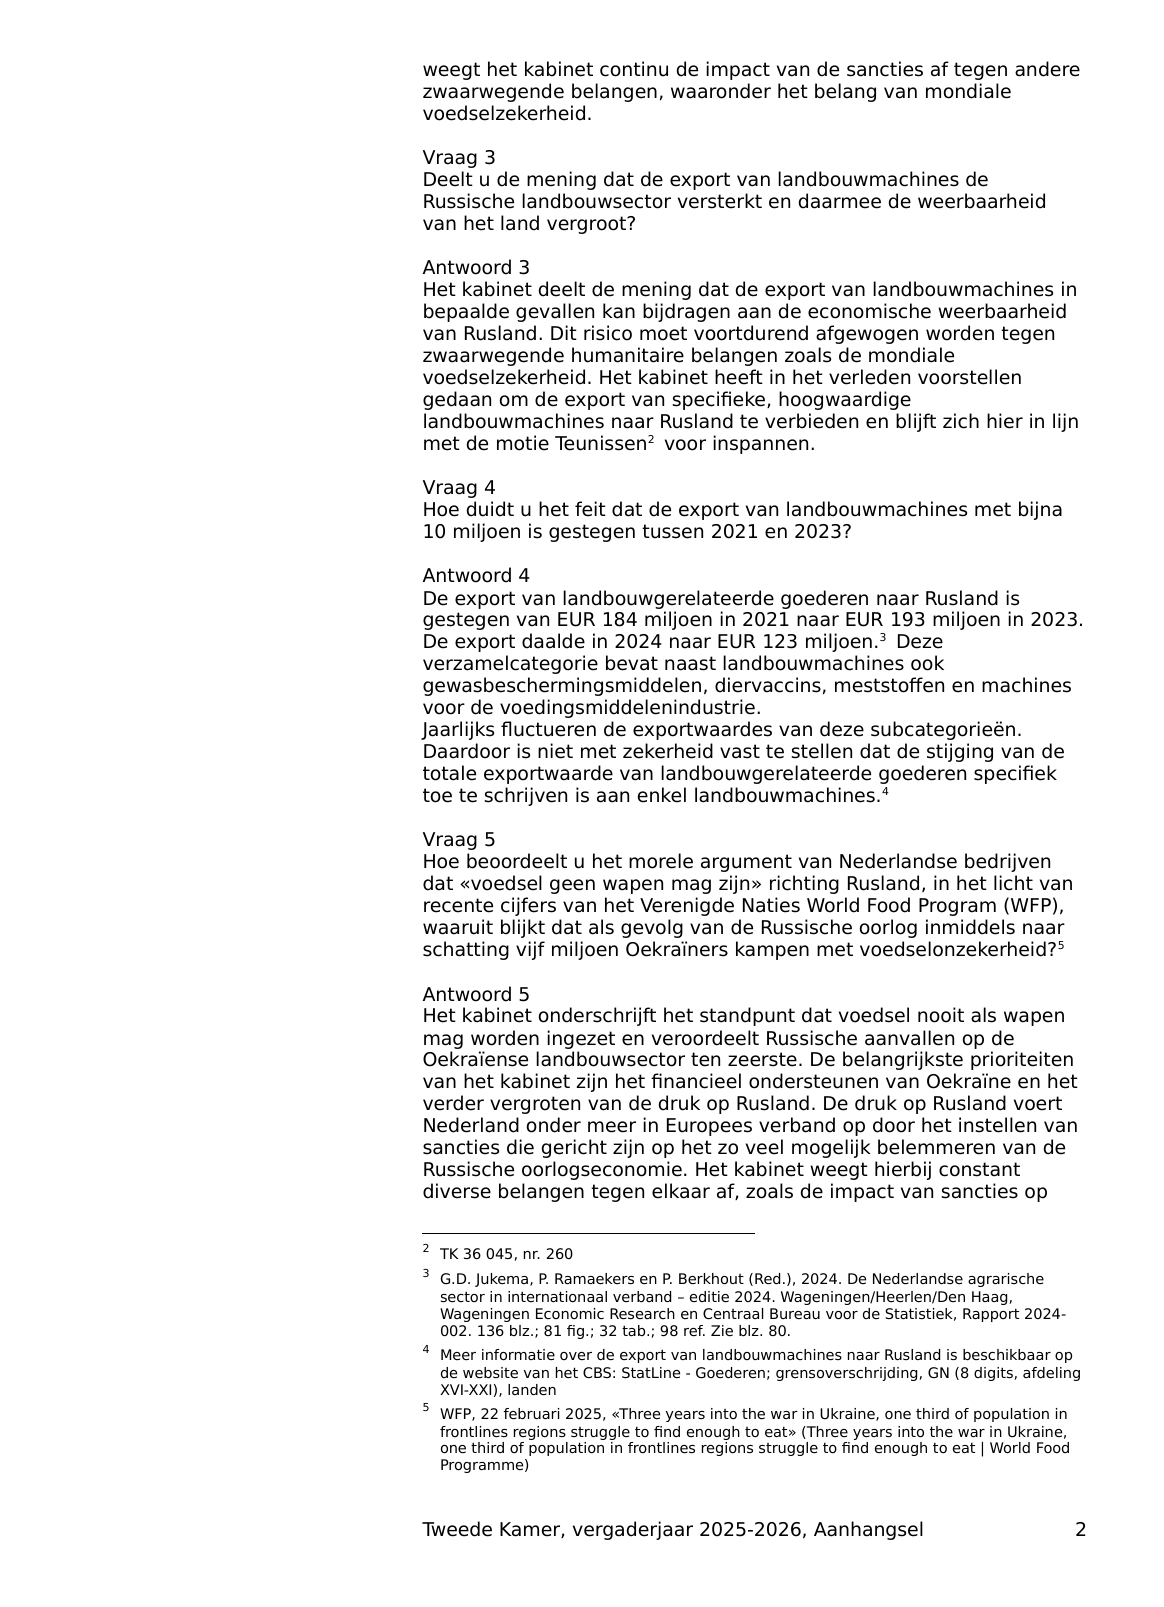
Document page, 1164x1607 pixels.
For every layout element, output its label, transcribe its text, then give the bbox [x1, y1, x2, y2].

text G.D. Jukema, P. Ramaekers en P. Berkhout (Red.), 2024. De Nederlandse agrarische sector in internationaal verband – editie 2024. Wageningen/Heerlen/Den Haag, Wageningen Economic Research en Centraal Bureau voor de Statistiek, Rapport 2024-002. 136 blz.; 81 fig.; 32 tab.; 98 ref. Zie blz. 80. [422, 1267, 1087, 1340]
text De export van landbouwgerelateerde goederen naar Rusland is gestegen van EUR 184 miljoen in 2021 naar EUR 193 miljoen in 2023. De export daalde in 2024 naar EUR 123 miljoen. Deze verzamelcategorie bevat naast landbouwmachines ook gewasbeschermingsmiddelen, diervaccins, meststoffen en machines voor de voedingsmiddelenindustrie. [422, 587, 1087, 719]
text Meer informatie over de export van landbouwmachines naar Rusland is beschikbaar op de website van het CBS: StatLine - Goederen; grensoverschrijding, GN (8 digits, afdeling XVI-XXI), landen [422, 1343, 1087, 1399]
text Vraag 3 [422, 147, 1087, 169]
text Deelt u de mening dat de export van landbouwmachines de Russische landbouwsector versterkt en daarmee de weerbaarheid van het land vergroot? [422, 169, 1087, 235]
text Jaarlijks fluctueren de exportwaardes van deze subcategorieën. Daardoor is niet met zekerheid vast te stellen dat de stijging van de totale exportwaarde van landbouwgerelateerde goederen specifiek toe te schrijven is aan enkel landbouwmachines. [422, 719, 1087, 807]
text Antwoord 3 [422, 257, 1087, 279]
text Het kabinet onderschrijft het standpunt dat voedsel nooit als wapen mag worden ingezet en veroordeelt Russische aanvallen op de Oekraïense landbouwsector ten zeerste. De belangrijkste prioriteiten van het kabinet zijn het financieel ondersteunen van Oekraïne en het verder vergroten van de druk op Rusland. De druk op Rusland voert Nederland onder meer in Europees verband op door het instellen van sancties die gericht zijn op het zo veel mogelijk belemmeren van de Russische oorlogseconomie. Het kabinet weegt hierbij constant diverse belangen tegen elkaar af, zoals de impact van sancties op [422, 1005, 1087, 1203]
text Hoe duidt u het feit dat de export van landbouwmachines met bijna 10 miljoen is gestegen tussen 2021 en 2023? [422, 499, 1087, 543]
text Antwoord 5 [422, 983, 1087, 1005]
text weegt het kabinet continu de impact van de sancties af tegen andere zwaarwegende belangen, waaronder het belang van mondiale voedselzekerheid. [422, 59, 1087, 125]
text WFP, 22 februari 2025, «Three years into the war in Ukraine, one third of population in frontlines regions struggle to find enough to eat» (Three years into the war in Ukraine, one third of population in frontlines regions struggle to find enough to eat | World Food Programme) [422, 1402, 1087, 1474]
text TK 36 045, nr. 260 [422, 1242, 1087, 1264]
text Antwoord 4 [422, 565, 1087, 587]
text Het kabinet deelt de mening dat de export van landbouwmachines in bepaalde gevallen kan bijdragen aan de economische weerbaarheid van Rusland. Dit risico moet voortdurend afgewogen worden tegen zwaarwegende humanitaire belangen zoals de mondiale voedselzekerheid. Het kabinet heeft in het verleden voorstellen gedaan om de export van specifieke, hoogwaardige landbouwmachines naar Rusland te verbieden en blijft zich hier in lijn met de motie Teunissen voor inspannen. [422, 279, 1087, 455]
text Hoe beoordeelt u het morele argument van Nederlandse bedrijven dat «voedsel geen wapen mag zijn» richting Rusland, in het licht van recente cijfers van het Verenigde Naties World Food Program (WFP), waaruit blijkt dat als gevolg van de Russische oorlog inmiddels naar schatting vijf miljoen Oekraïners kampen met voedselonzekerheid? [422, 851, 1087, 961]
text Vraag 4 [422, 477, 1087, 499]
text Vraag 5 [422, 829, 1087, 851]
